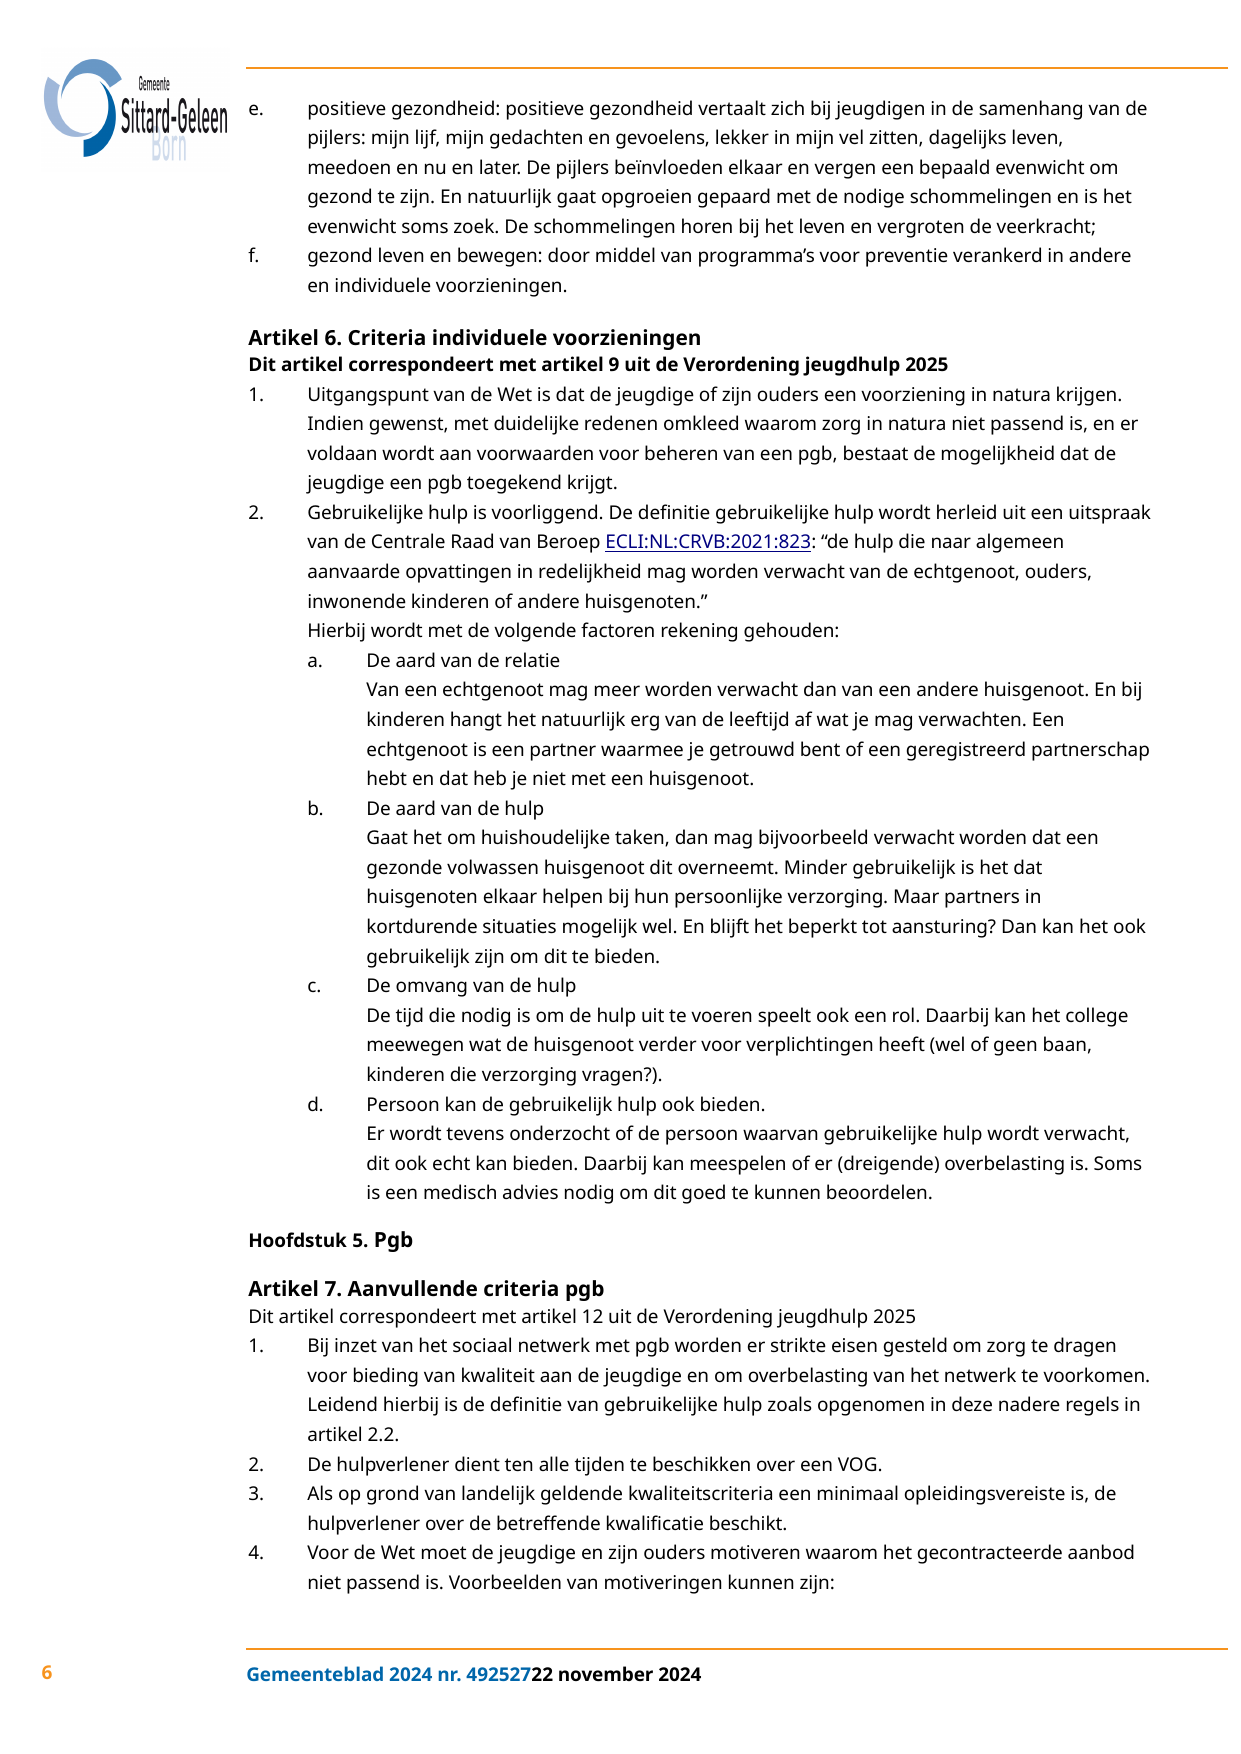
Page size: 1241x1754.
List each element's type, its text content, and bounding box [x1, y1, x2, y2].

list Bij inzet van het sociaal netwerk met pgb worden er strikte eisen gesteld om zorg te dragen voor bieding van kwaliteit aan de jeugdige en om overbelasting van het netwerk te voorkomen. Leidend hierbij is de definitie van gebruikelijke hulp zoals opgenomen in deze nadere regels in artikel 2.2. [248, 1332, 1152, 1447]
list Er wordt tevens onderzocht of de persoon waarvan gebruikelijke hulp wordt verwacht, dit ook echt kan bieden. Daarbij kan meespelen of er (dreigende) overbelasting is. Soms is een medisch advies nodig om dit goed te kunnen beoordelen. [307, 1120, 1152, 1205]
list Van een echtgenoot mag meer worden verwacht dan van een andere huisgenoot. En bij kinderen hangt het natuurlijk erg van de leeftijd af wat je mag verwachten. Een echtgenoot is een partner waarmee je getrouwd bent of een geregistreerd partnerschap hebt en dat heb je niet met een huisgenoot. [307, 677, 1152, 791]
list Gaat het om huishoudelijke taken, dan mag bijvoorbeeld verwacht worden dat een gezonde volwassen huisgenoot dit overneemt. Minder gebruikelijk is het dat huisgenoten elkaar helpen bij hun persoonlijke verzorging. Maar partners in kortdurende situaties mogelijk wel. En blijft het beperkt tot aansturing? Dan kan het ook gebruikelijk zijn om dit te bieden. [307, 824, 1152, 968]
text Hoofdstuk 5. Pgb [248, 1225, 1152, 1253]
list Hierbij wordt met de volgende factoren rekening gehouden: [248, 617, 1152, 643]
list Gebruikelijke hulp is voorliggend. De definitie gebruikelijke hulp wordt herleid uit een uitspraak van de Centrale Raad van Beroep ECLI:NL:CRVB:2021:823: “de hulp die naar algemeen aanvaarde opvattingen in redelijkheid mag worden verwacht van de echtgenoot, ouders, inwonende kinderen of andere huisgenoten.” [248, 499, 1152, 613]
list gezond leven en bewegen: door middel van programma’s voor preventie verankerd in andere en individuele voorzieningen. [248, 243, 1152, 298]
list De hulpverlener dient ten alle tijden te beschikken over een VOG. [248, 1451, 1152, 1476]
list De aard van de relatie [307, 647, 1152, 673]
list Uitgangspunt van de Wet is dat de jeugdige of zijn ouders een voorziening in natura krijgen. Indien gewenst, met duidelijke redenen omkleed waarom zorg in natura niet passend is, en er voldaan wordt aan voorwaarden voor beheren van een pgb, bestaat de mogelijkheid dat de jeugdige een pgb toegekend krijgt. [248, 381, 1152, 495]
text Artikel 6. Criteria individuele voorzieningen [248, 323, 1152, 351]
list Voor de Wet moet de jeugdige en zijn ouders motiveren waarom het gecontracteerde aanbod niet passend is. Voorbeelden van motiveringen kunnen zijn: [248, 1539, 1152, 1595]
list De tijd die nodig is om de hulp uit te voeren speelt ook een rol. Daarbij kan het college meewegen wat de huisgenoot verder voor verplichtingen heeft (wel of geen baan, kinderen die verzorging vragen?). [307, 1002, 1152, 1087]
text Artikel 7. Aanvullende criteria pgb [248, 1274, 1152, 1303]
picture [41, 47, 231, 172]
list De omvang van de hulp [307, 972, 1152, 998]
list De aard van de hulp [307, 795, 1152, 821]
list Persoon kan de gebruikelijk hulp ook bieden. [307, 1091, 1152, 1116]
text Dit artikel correspondeert met artikel 9 uit de Verordening jeugdhulp 2025 [248, 351, 1152, 377]
list positieve gezondheid: positieve gezondheid vertaalt zich bij jeugdigen in de samenhang van de pijlers: mijn lijf, mijn gedachten en gevoelens, lekker in mijn vel zitten, dagelijks leven, meedoen en nu en later. De pijlers beïnvloeden elkaar en vergen een bepaald evenwicht om gezond te zijn. En natuurlijk gaat opgroeien gepaard met de nodige schommelingen en is het evenwicht soms zoek. De schommelingen horen bij het leven en vergroten de veerkracht; [248, 95, 1152, 239]
list Als op grond van landelijk geldende kwaliteitscriteria een minimaal opleidingsvereiste is, de hulpverlener over de betreffende kwalificatie beschikt. [248, 1480, 1152, 1536]
text Dit artikel correspondeert met artikel 12 uit de Verordening jeugdhulp 2025 [248, 1303, 1152, 1328]
